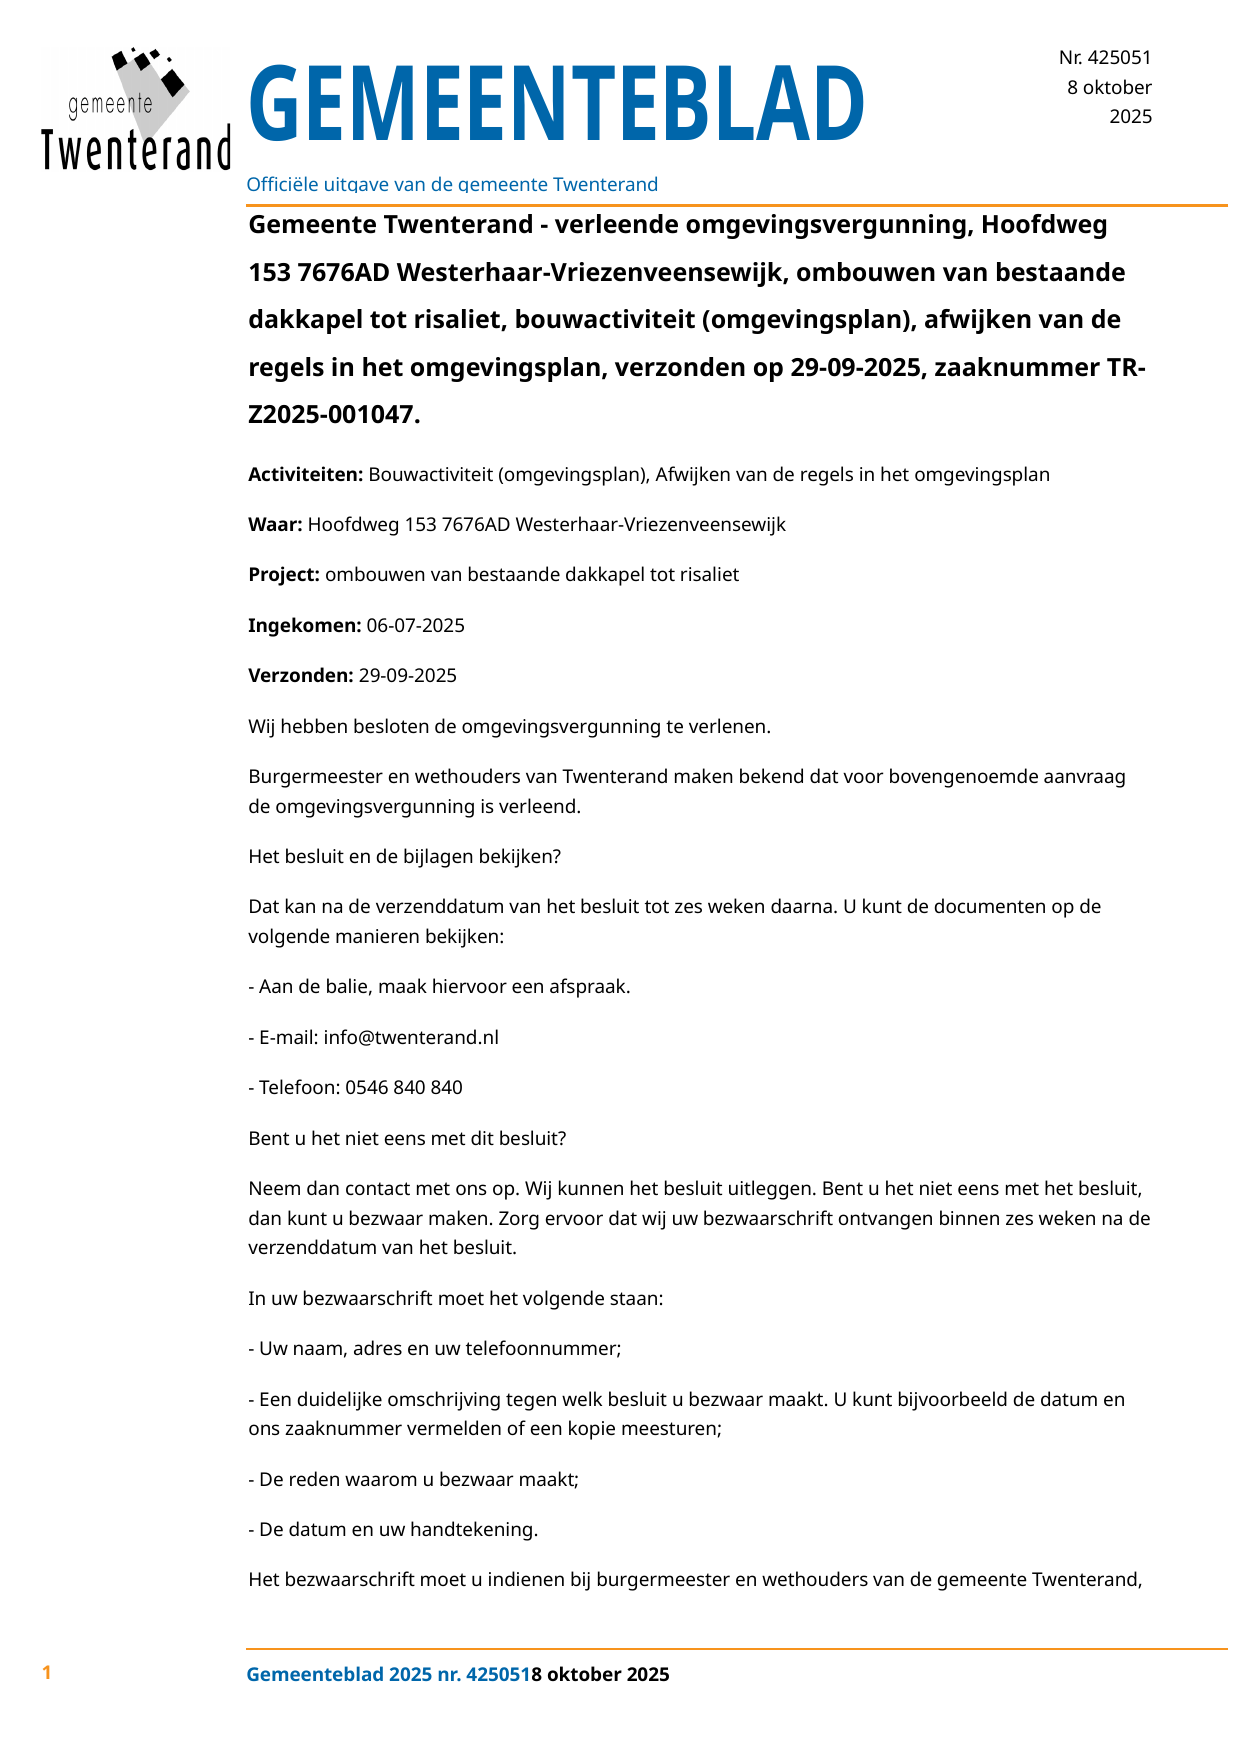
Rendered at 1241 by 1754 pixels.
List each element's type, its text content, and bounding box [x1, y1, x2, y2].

text - De datum en uw handtekening. [248, 1516, 1152, 1542]
text Bent u het niet eens met dit besluit? [248, 1125, 1152, 1151]
text Verzonden: 29-09-2025 [248, 662, 1152, 688]
text Het bezwaarschrift moet u indienen bij burgermeester en wethouders van de gemeente Twenterand, [248, 1567, 1152, 1592]
text In uw bezwaarschrift moet het volgende staan: [248, 1285, 1152, 1311]
text Gemeente Twenterand - verleende omgevingsvergunning, Hoofdweg 153 7676AD Westerhaar-Vriezenveensewijk, ombouwen van bestaande dakkapel tot risaliet, bouwactiviteit (omgevingsplan), afwijken van de regels in het omgevingsplan, verzonden op 29-09-2025, zaaknummer TR-Z2025-001047. [248, 207, 1152, 431]
text Ingekomen: 06-07-2025 [248, 612, 1152, 638]
picture [41, 47, 231, 172]
text Wij hebben besloten de omgevingsvergunning te verlenen. [248, 713, 1152, 738]
text Burgermeester en wethouders van Twenterand maken bekend dat voor bovengenoemde aanvraag de omgevingsvergunning is verleend. [248, 763, 1152, 818]
text - Uw naam, adres en uw telefoonnummer; [248, 1335, 1152, 1361]
text Dat kan na de verzenddatum van het besluit tot zes weken daarna. U kunt de documenten op de volgende manieren bekijken: [248, 894, 1152, 949]
text Project: ombouwen van bestaande dakkapel tot risaliet [248, 562, 1152, 587]
text Waar: Hoofdweg 153 7676AD Westerhaar-Vriezenveensewijk [248, 511, 1152, 537]
text Neem dan contact met ons op. Wij kunnen het besluit uitleggen. Bent u het niet eens met het besluit, dan kunt u bezwaar maken. Zorg ervoor dat wij uw bezwaarschrift ontvangen binnen zes weken na de verzenddatum van het besluit. [248, 1175, 1152, 1260]
text - De reden waarom u bezwaar maakt; [248, 1466, 1152, 1491]
text Activiteiten: Bouwactiviteit (omgevingsplan), Afwijken van de regels in het omgevingsplan [248, 461, 1152, 486]
text - E-mail: info@twenterand.nl [248, 1024, 1152, 1050]
text - Een duidelijke omschrijving tegen welk besluit u bezwaar maakt. U kunt bijvoorbeeld de datum en ons zaaknummer vermelden of een kopie meesturen; [248, 1386, 1152, 1441]
text Het besluit en de bijlagen bekijken? [248, 843, 1152, 869]
text - Aan de balie, maak hiervoor een afspraak. [248, 974, 1152, 999]
text - Telefoon: 0546 840 840 [248, 1074, 1152, 1100]
